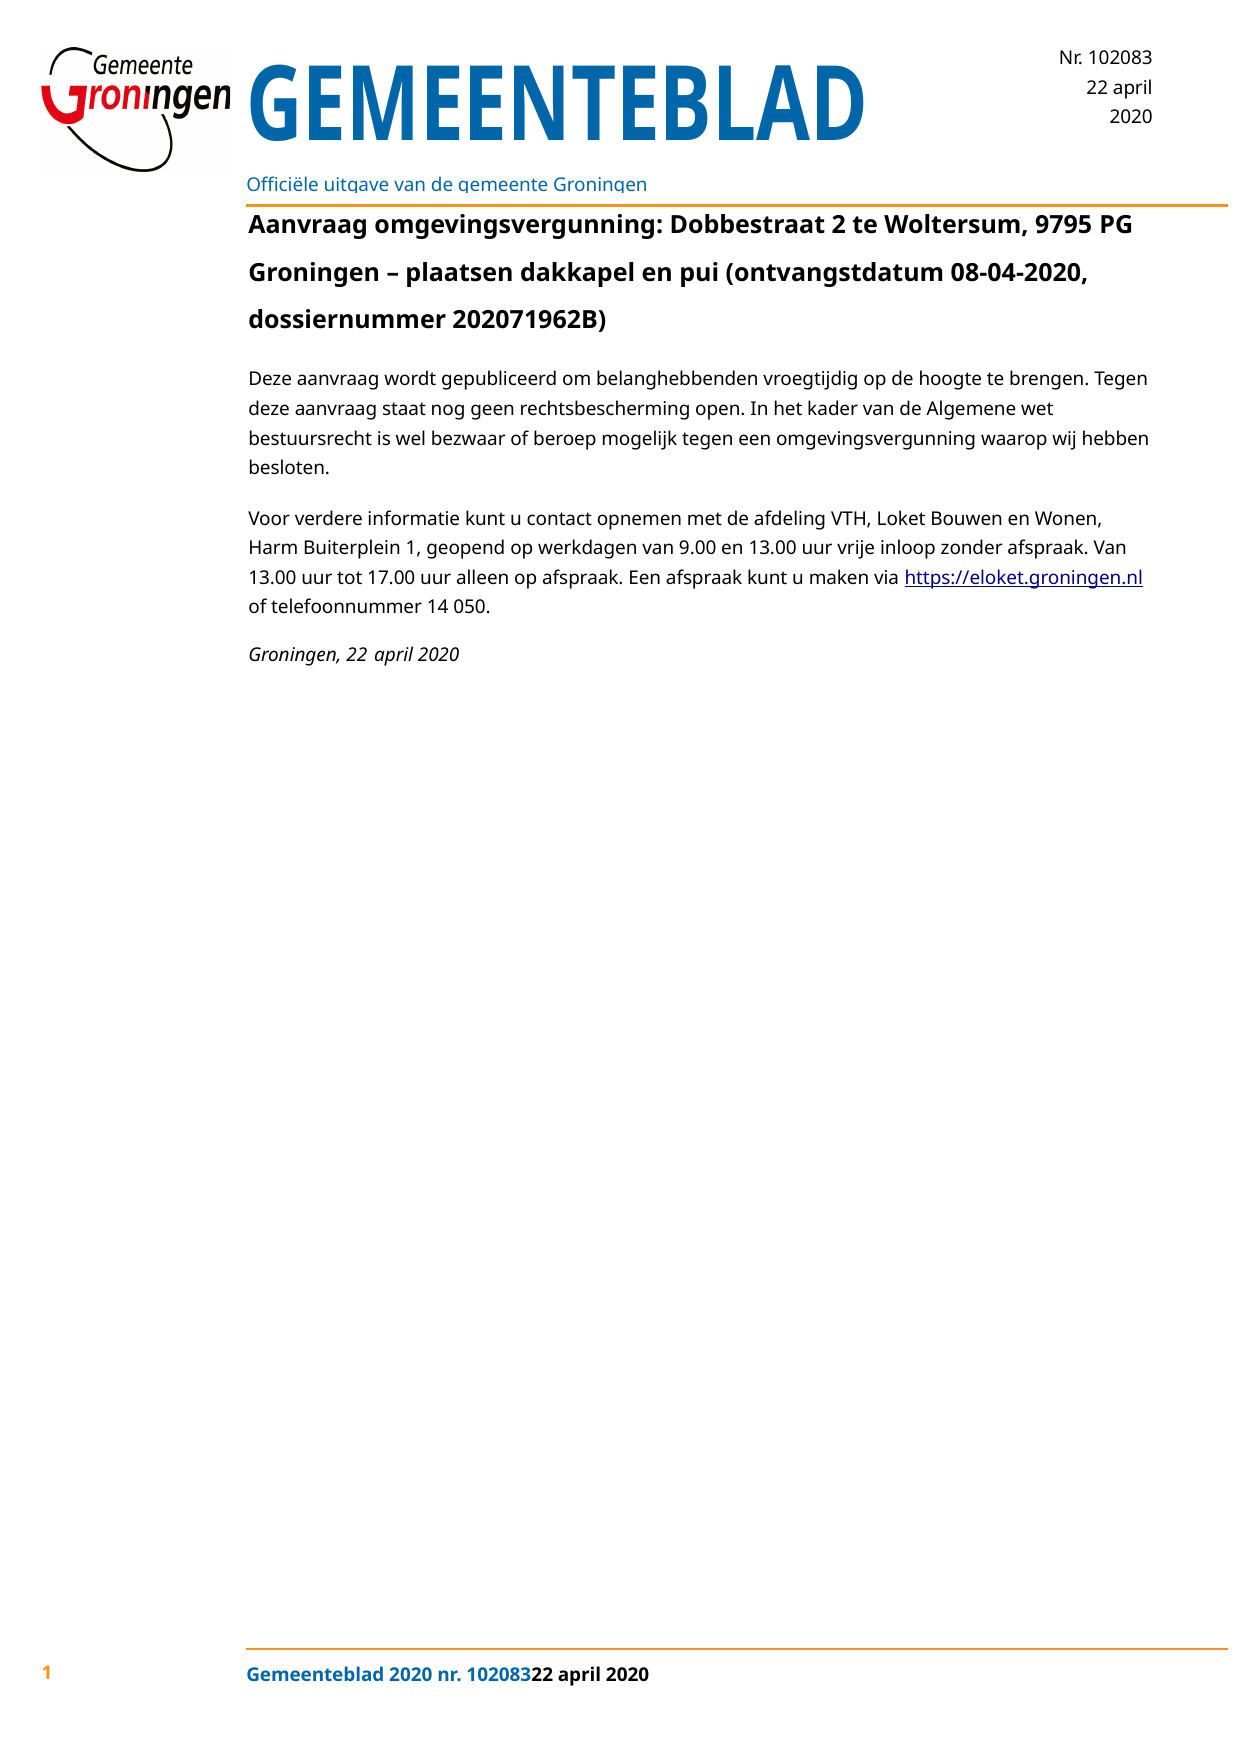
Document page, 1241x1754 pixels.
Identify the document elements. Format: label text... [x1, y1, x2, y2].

picture [41, 47, 231, 172]
text Voor verdere informatie kunt u contact opnemen met de afdeling VTH, Loket Bouwen en Wonen, Harm Buiterplein 1, geopend op werkdagen van 9.00 en 13.00 uur vrije inloop zonder afspraak. Van 13.00 uur tot 17.00 uur alleen op afspraak. Een afspraak kunt u maken via https://eloket.groningen.nl of telefoonnummer 14 050. [248, 505, 1152, 619]
text Groningen, 22 april 2020 [248, 641, 1152, 667]
text Deze aanvraag wordt gepubliceerd om belanghebbenden vroegtijdig op de hoogte te brengen. Tegen deze aanvraag staat nog geen rechtsbescherming open. In het kader van de Algemene wet bestuursrecht is wel bezwaar of beroep mogelijk tegen een omgevingsvergunning waarop wij hebben besloten. [248, 366, 1152, 480]
text Aanvraag omgevingsvergunning: Dobbestraat 2 te Woltersum, 9795 PG Groningen – plaatsen dakkapel en pui (ontvangstdatum 08-04-2020, dossiernummer 202071962B) [248, 207, 1152, 336]
